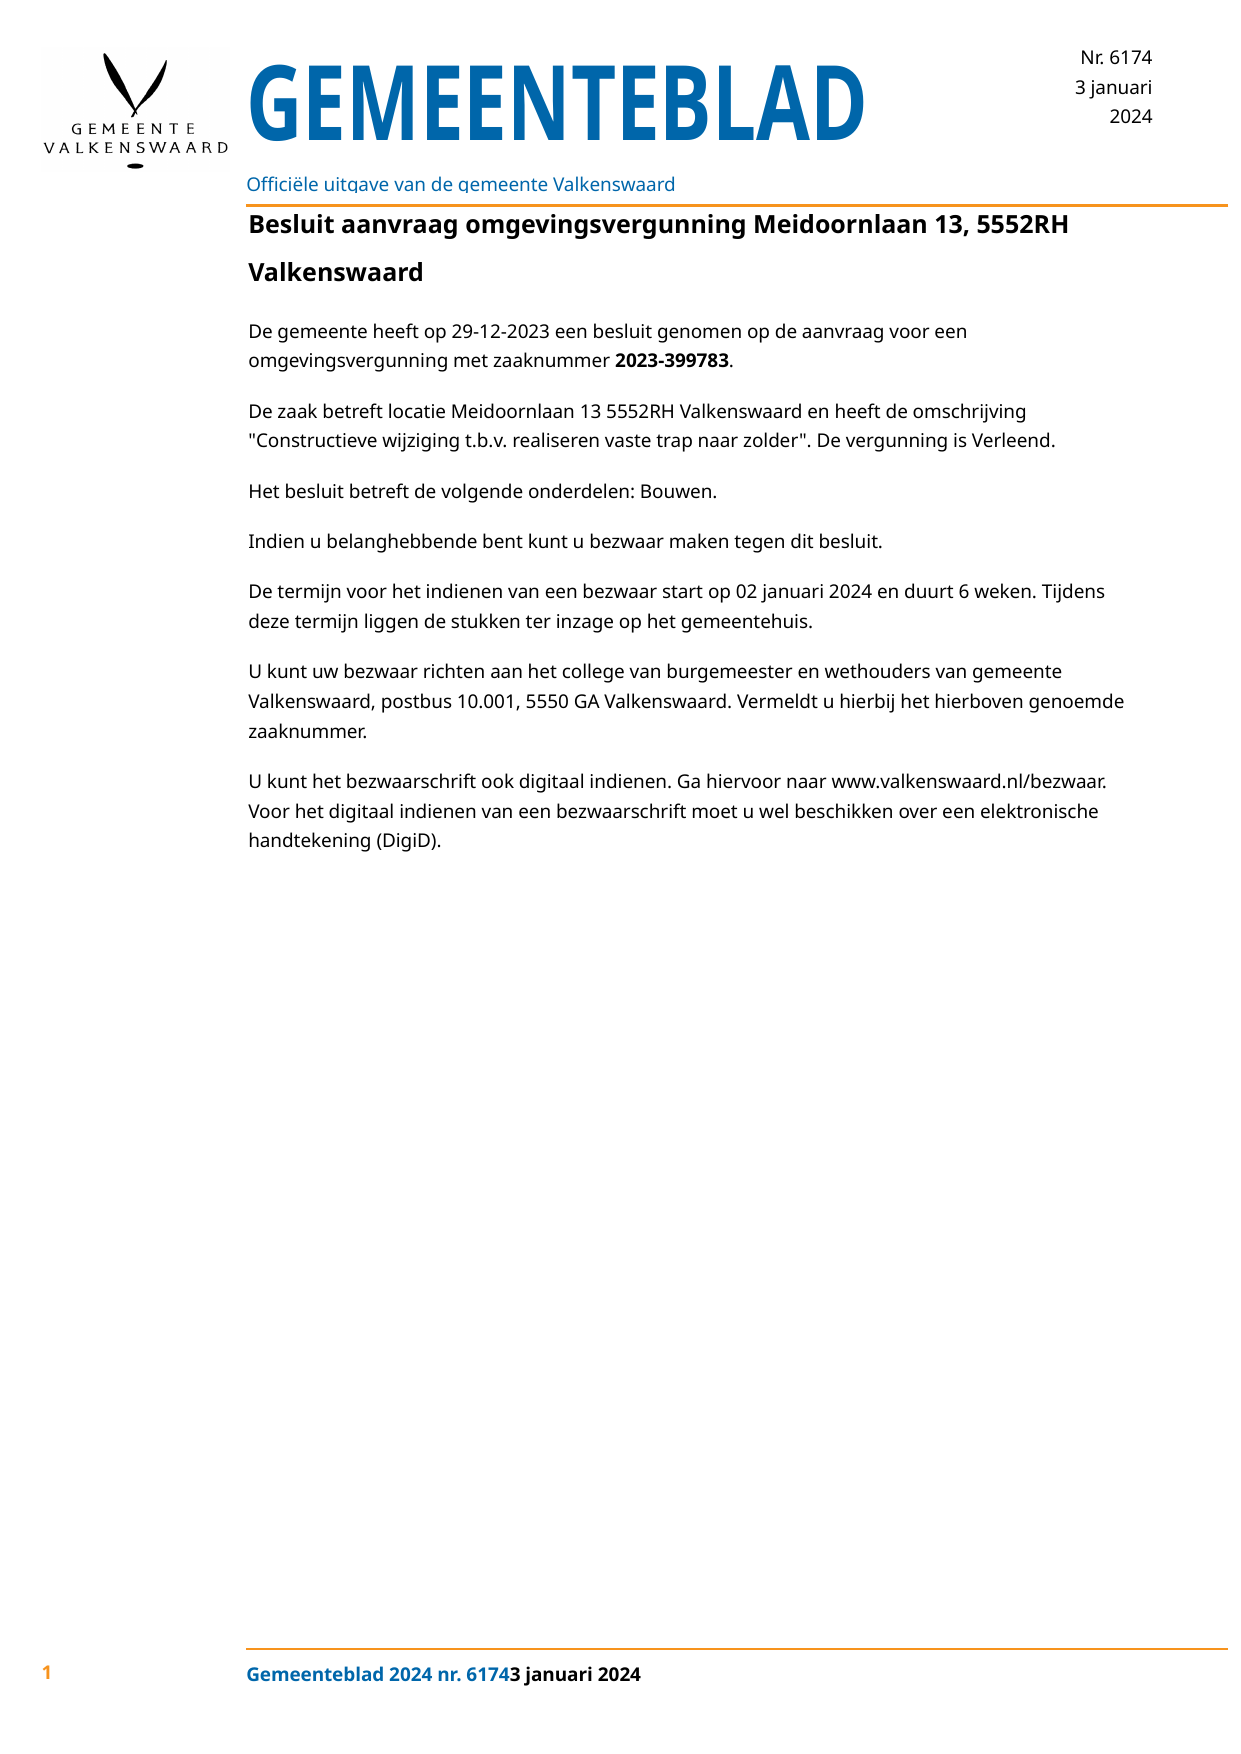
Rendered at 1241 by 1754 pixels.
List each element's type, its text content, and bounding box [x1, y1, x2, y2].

text U kunt uw bezwaar richten aan het college van burgemeester en wethouders van gemeente Valkenswaard, postbus 10.001, 5550 GA Valkenswaard. Vermeldt u hierbij het hierboven genoemde zaaknummer. [248, 659, 1152, 744]
text Indien u belanghebbende bent kunt u bezwaar maken tegen dit besluit. [248, 528, 1152, 554]
picture [41, 47, 231, 172]
text De gemeente heeft op 29-12-2023 een besluit genomen op de aanvraag voor een omgevingsvergunning met zaaknummer 2023-399783. [248, 318, 1152, 373]
text Besluit aanvraag omgevingsvergunning Meidoornlaan 13, 5552RH Valkenswaard [248, 207, 1152, 288]
text De termijn voor het indienen van een bezwaar start op 02 januari 2024 en duurt 6 weken. Tijdens deze termijn liggen de stukken ter inzage op het gemeentehuis. [248, 579, 1152, 634]
text De zaak betreft locatie Meidoornlaan 13 5552RH Valkenswaard en heeft de omschrijving "Constructieve wijziging t.b.v. realiseren vaste trap naar zolder". De vergunning is Verleend. [248, 398, 1152, 453]
text Het besluit betreft de volgende onderdelen: Bouwen. [248, 478, 1152, 504]
text U kunt het bezwaarschrift ook digitaal indienen. Ga hiervoor naar www.valkenswaard.nl/bezwaar. Voor het digitaal indienen van een bezwaarschrift moet u wel beschikken over een elektronische handtekening (DigiD). [248, 768, 1152, 853]
